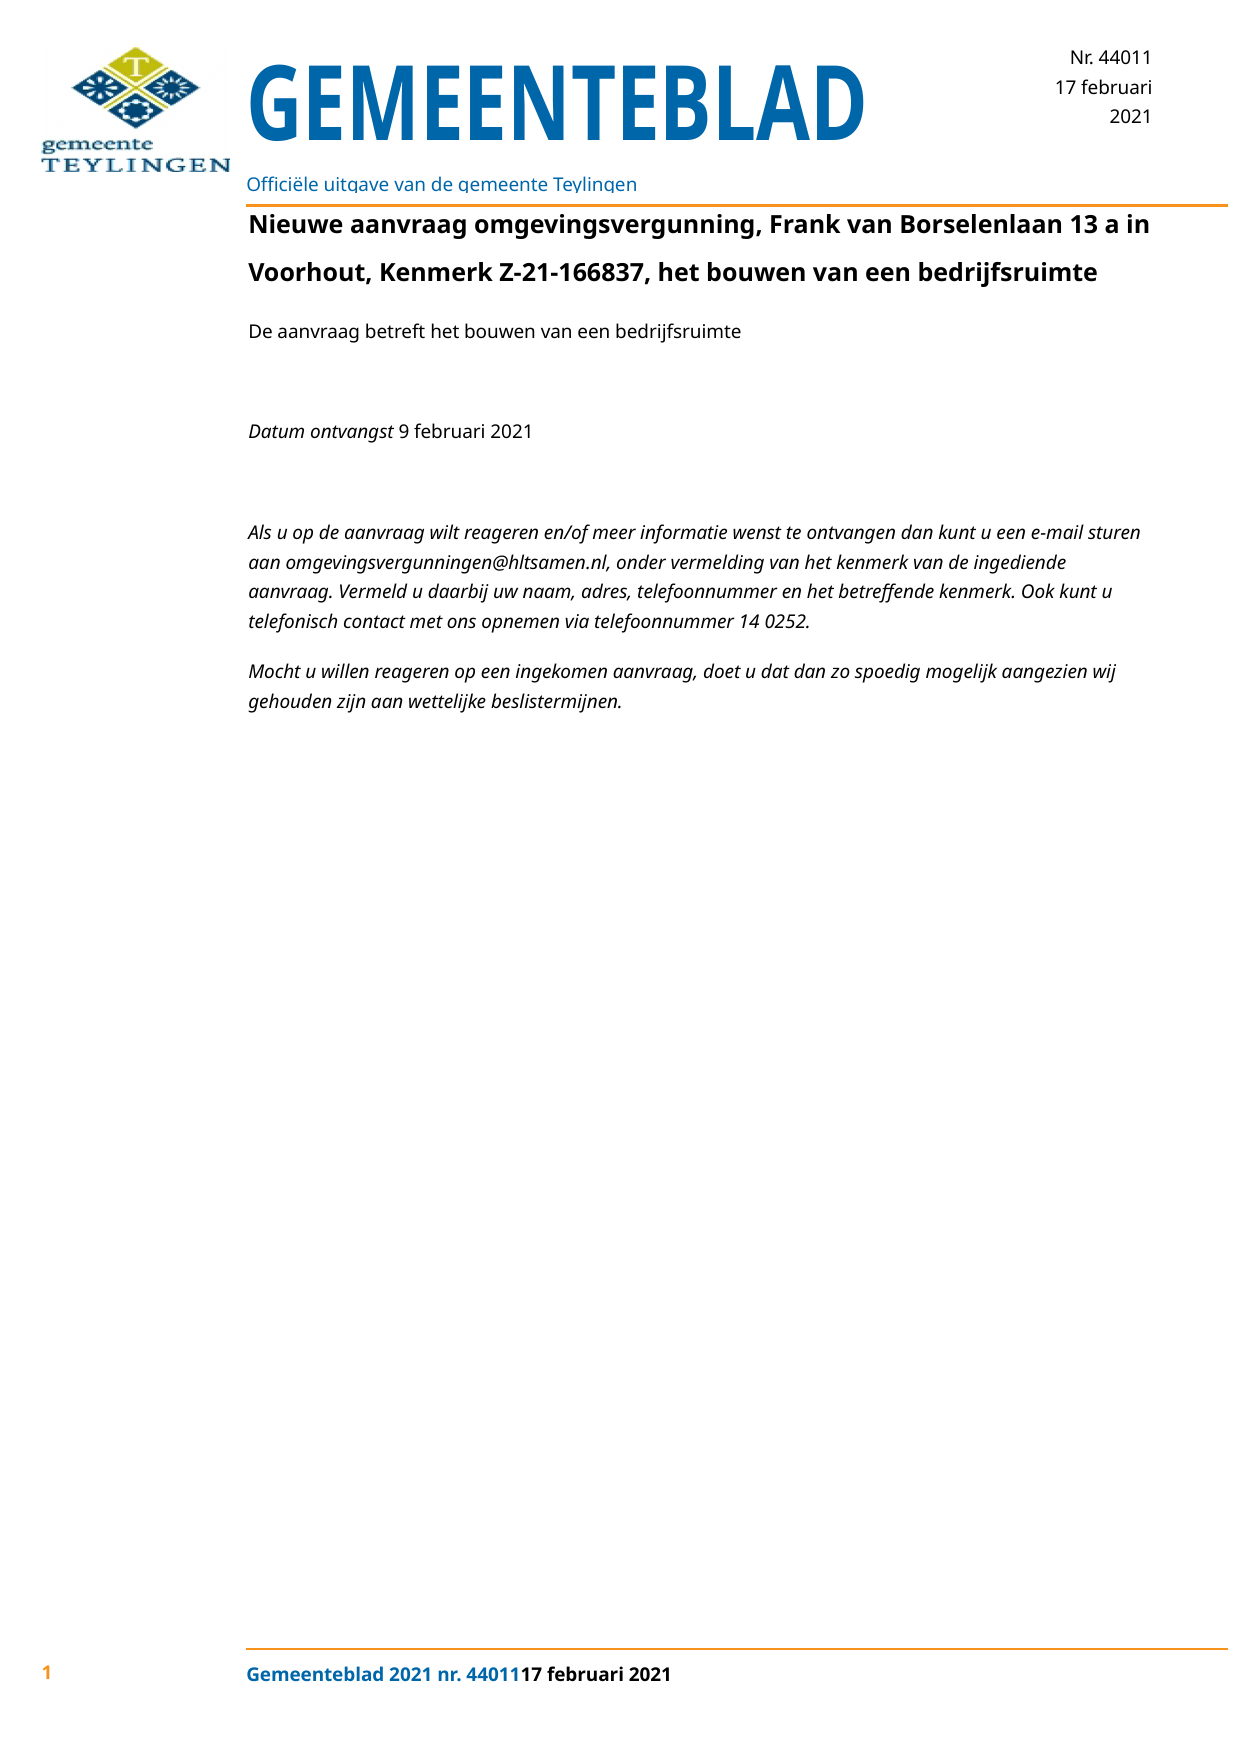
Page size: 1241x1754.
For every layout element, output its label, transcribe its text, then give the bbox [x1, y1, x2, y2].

text Mocht u willen reageren op een ingekomen aanvraag, doet u dat dan zo spoedig mogelijk aangezien wij gehouden zijn aan wettelijke beslistermijnen. [248, 659, 1152, 714]
text Nieuwe aanvraag omgevingsvergunning, Frank van Borselenlaan 13 a in Voorhout, Kenmerk Z-21-166837, het bouwen van een bedrijfsruimte [248, 207, 1152, 288]
text Datum ontvangst 9 februari 2021 [248, 419, 1152, 444]
text De aanvraag betreft het bouwen van een bedrijfsruimte [248, 318, 1152, 344]
text Als u op de aanvraag wilt reageren en/of meer informatie wenst te ontvangen dan kunt u een e-mail sturen aan omgevingsvergunningen@hltsamen.nl, onder vermelding van het kenmerk van de ingediende aanvraag. Vermeld u daarbij uw naam, adres, telefoonnummer en het betreffende kenmerk. Ook kunt u telefonisch contact met ons opnemen via telefoonnummer 14 0252. [248, 519, 1152, 634]
picture [41, 47, 231, 172]
